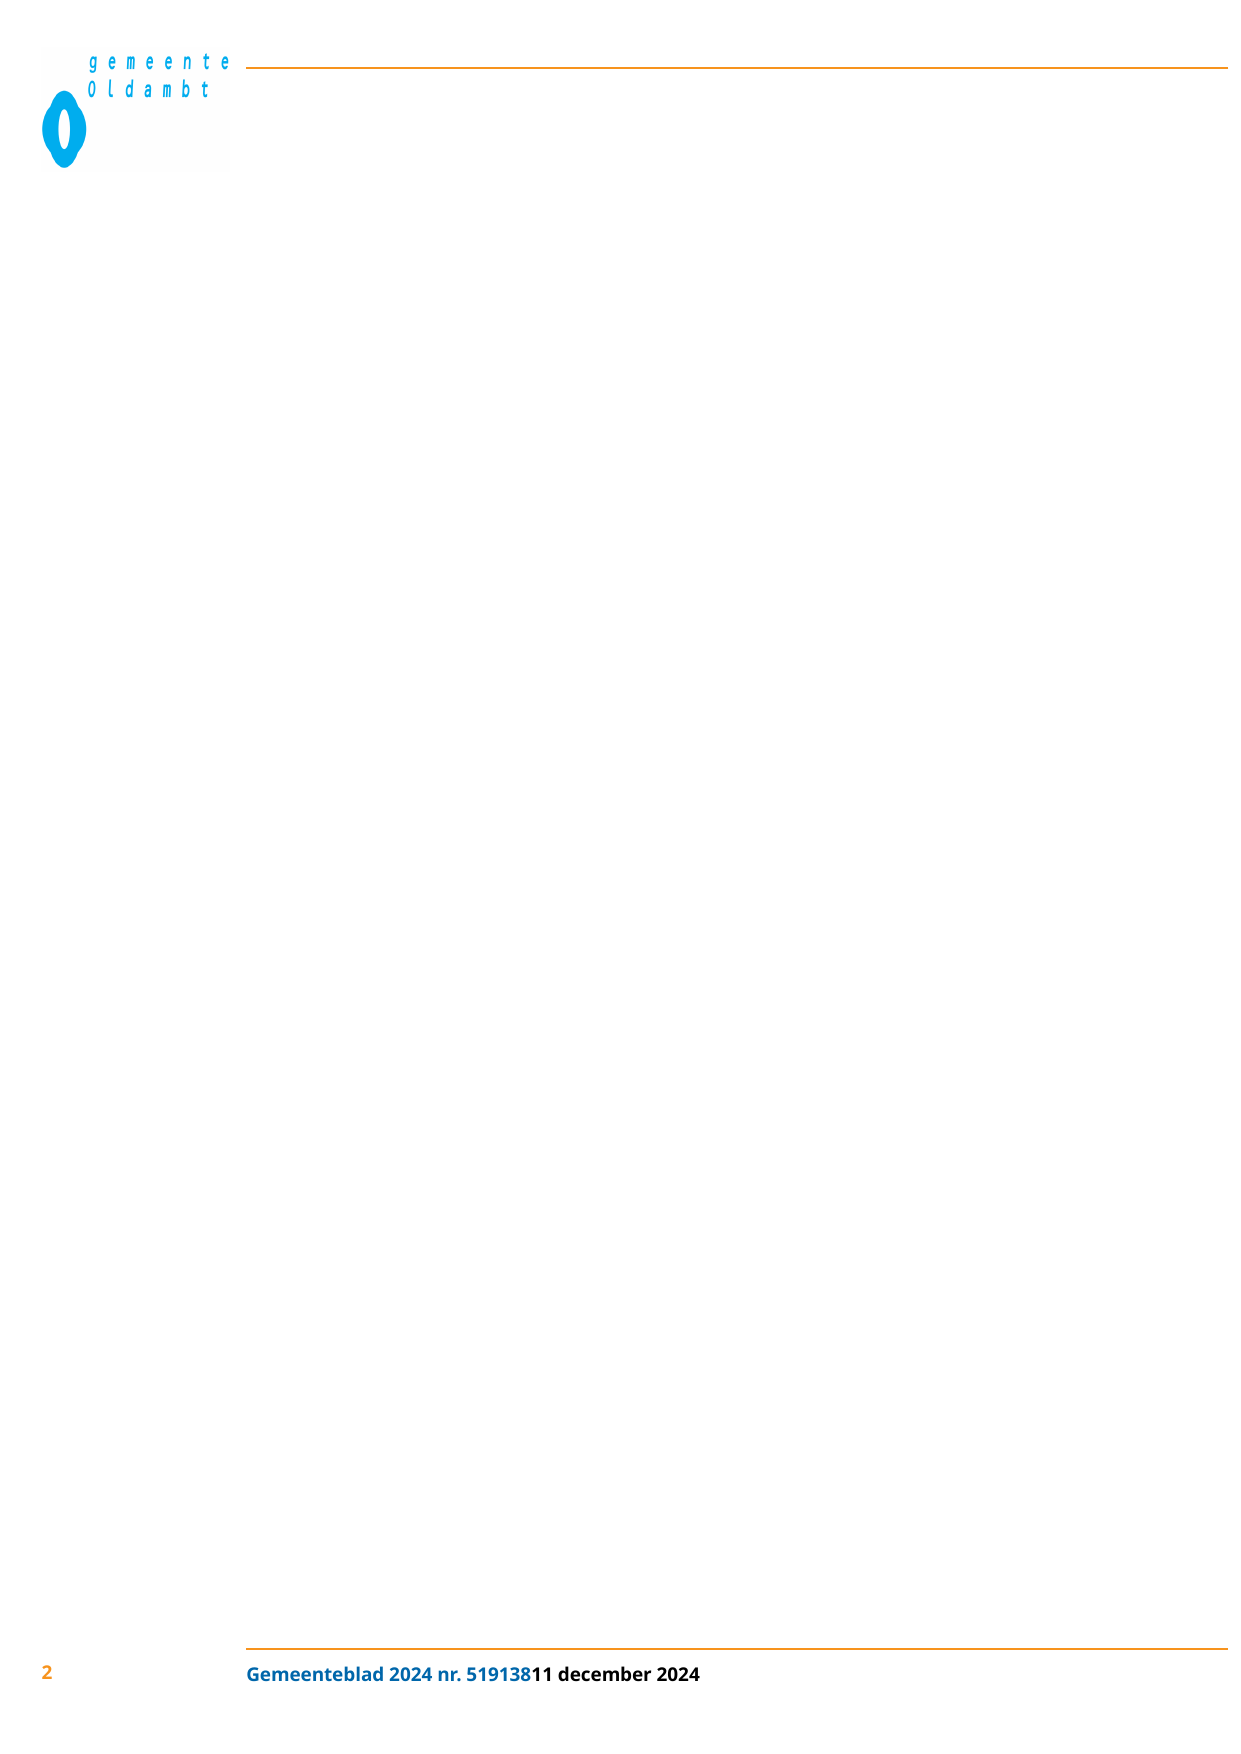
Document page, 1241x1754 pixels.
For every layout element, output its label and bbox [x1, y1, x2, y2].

picture [41, 47, 231, 172]
